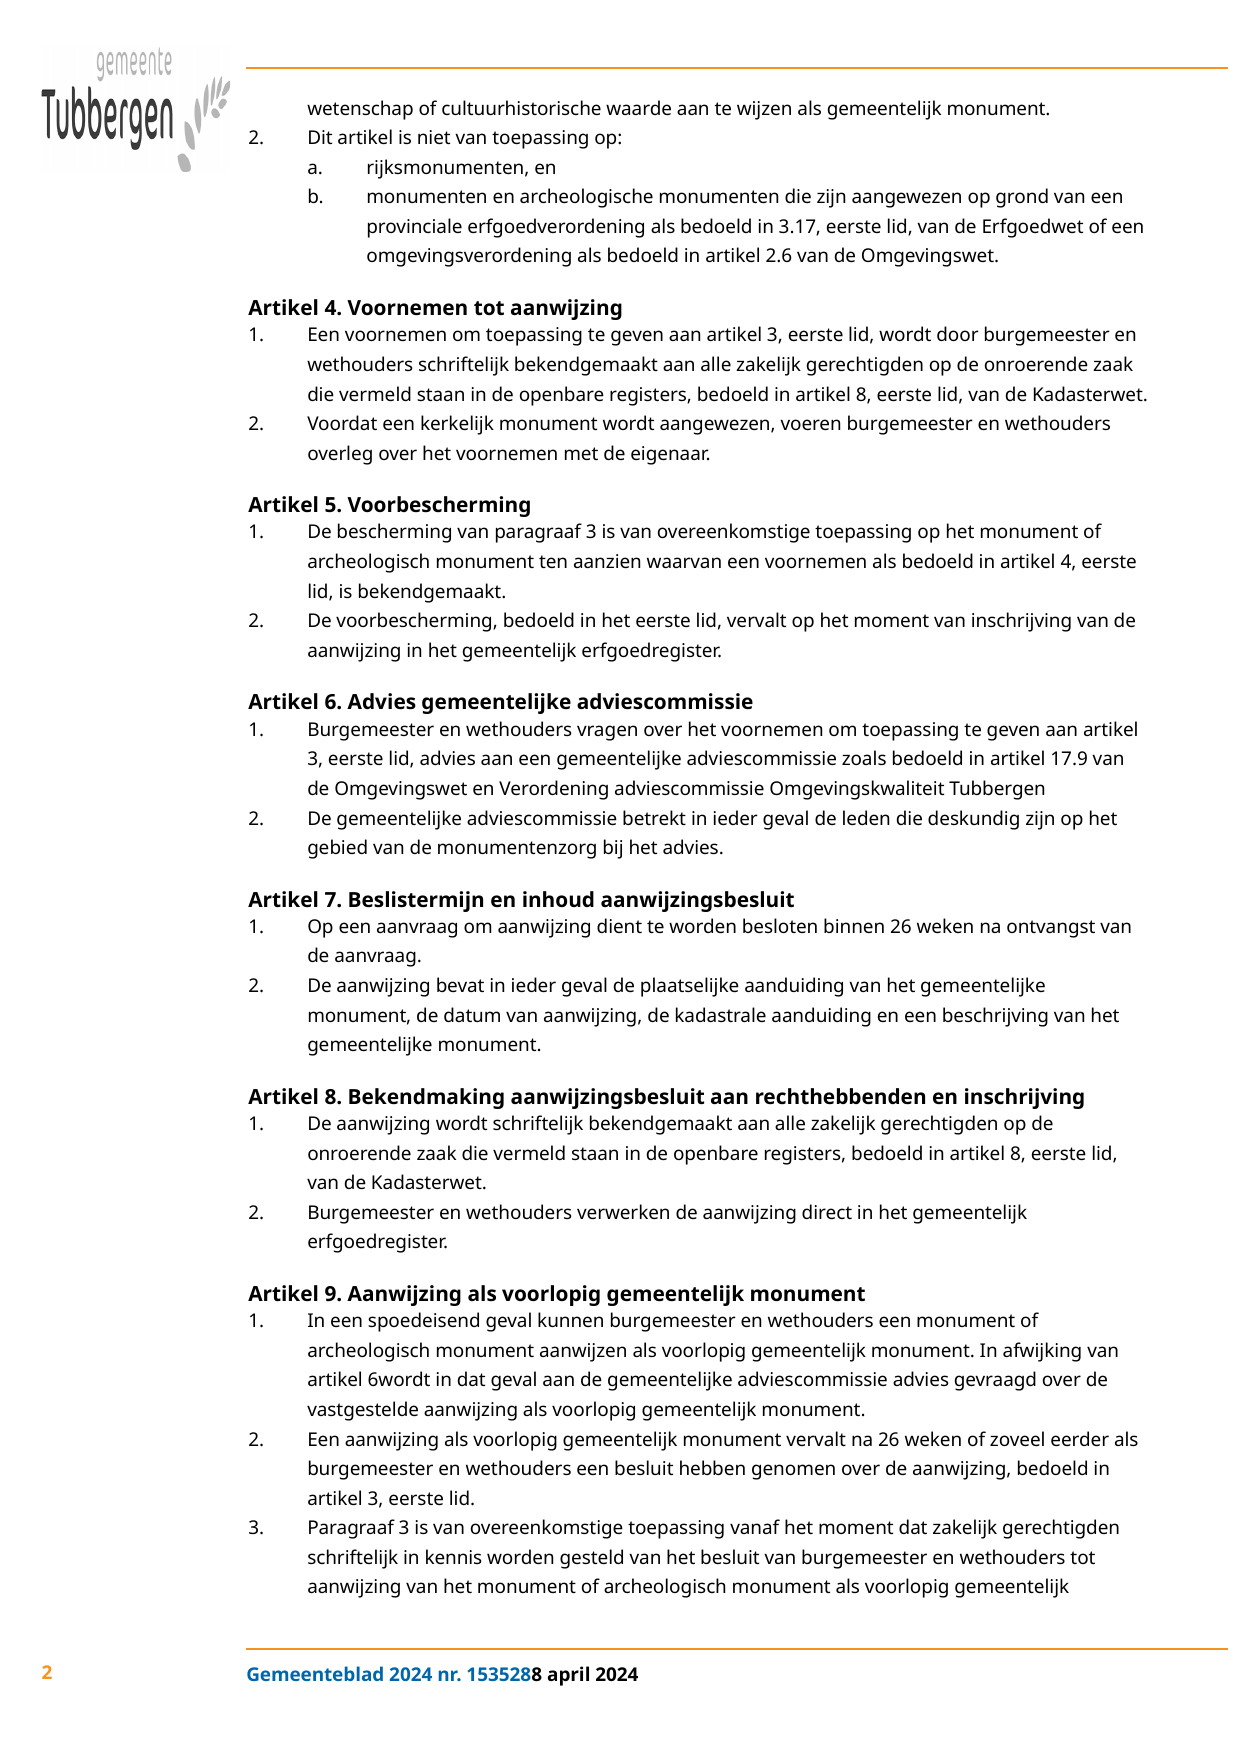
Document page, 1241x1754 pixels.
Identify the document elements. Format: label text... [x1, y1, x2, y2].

list Dit artikel is niet van toepassing op: [248, 124, 1152, 150]
list De aanwijzing bevat in ieder geval de plaatselijke aanduiding van het gemeentelijke monument, de datum van aanwijzing, de kadastrale aanduiding en een beschrijving van het gemeentelijke monument. [248, 972, 1152, 1057]
list Op een aanvraag om aanwijzing dient te worden besloten binnen 26 weken na ontvangst van de aanvraag. [248, 913, 1152, 968]
list rijksmonumenten, en [307, 154, 1152, 180]
list monumenten en archeologische monumenten die zijn aangewezen op grond van een provinciale erfgoedverordening als bedoeld in 3.17, eerste lid, van de Erfgoedwet of een omgevingsverordening als bedoeld in artikel 2.6 van de Omgevingswet. [307, 183, 1152, 268]
list Burgemeester en wethouders verwerken de aanwijzing direct in het gemeentelijk erfgoedregister. [248, 1199, 1152, 1254]
text Artikel 9. Aanwijzing als voorlopig gemeentelijk monument [248, 1279, 1152, 1307]
list Een voornemen om toepassing te geven aan artikel 3, eerste lid, wordt door burgemeester en wethouders schriftelijk bekendgemaakt aan alle zakelijk gerechtigden op de onroerende zaak die vermeld staan in de openbare registers, bedoeld in artikel 8, eerste lid, van de Kadasterwet. [248, 322, 1152, 406]
list Burgemeester en wethouders vragen over het voornemen om toepassing te geven aan artikel 3, eerste lid, advies aan een gemeentelijke adviescommissie zoals bedoeld in artikel 17.9 van de Omgevingswet en Verordening adviescommissie Omgevingskwaliteit Tubbergen [248, 716, 1152, 801]
list Paragraaf 3 is van overeenkomstige toepassing vanaf het moment dat zakelijk gerechtigden schriftelijk in kennis worden gesteld van het besluit van burgemeester en wethouders tot aanwijzing van het monument of archeologisch monument als voorlopig gemeentelijk [248, 1514, 1152, 1599]
text Artikel 4. Voornemen tot aanwijzing [248, 293, 1152, 322]
list De gemeentelijke adviescommissie betrekt in ieder geval de leden die deskundig zijn op het gebied van de monumentenzorg bij het advies. [248, 805, 1152, 860]
list De aanwijzing wordt schriftelijk bekendgemaakt aan alle zakelijk gerechtigden op de onroerende zaak die vermeld staan in de openbare registers, bedoeld in artikel 8, eerste lid, van de Kadasterwet. [248, 1110, 1152, 1195]
text Artikel 6. Advies gemeentelijke adviescommissie [248, 687, 1152, 716]
list De voorbescherming, bedoeld in het eerste lid, vervalt op het moment van inschrijving van de aanwijzing in het gemeentelijk erfgoedregister. [248, 607, 1152, 663]
list wetenschap of cultuurhistorische waarde aan te wijzen als gemeentelijk monument. [248, 95, 1152, 121]
list De bescherming van paragraaf 3 is van overeenkomstige toepassing op het monument of archeologisch monument ten aanzien waarvan een voornemen als bedoeld in artikel 4, eerste lid, is bekendgemaakt. [248, 519, 1152, 604]
list Voordat een kerkelijk monument wordt aangewezen, voeren burgemeester en wethouders overleg over het voornemen met de eigenaar. [248, 410, 1152, 466]
text Artikel 5. Voorbescherming [248, 490, 1152, 519]
text Artikel 8. Bekendmaking aanwijzingsbesluit aan rechthebbenden en inschrijving [248, 1082, 1152, 1110]
list Een aanwijzing als voorlopig gemeentelijk monument vervalt na 26 weken of zoveel eerder als burgemeester en wethouders een besluit hebben genomen over de aanwijzing, bedoeld in artikel 3, eerste lid. [248, 1426, 1152, 1511]
text Artikel 7. Beslistermijn en inhoud aanwijzingsbesluit [248, 885, 1152, 913]
list In een spoedeisend geval kunnen burgemeester en wethouders een monument of archeologisch monument aanwijzen als voorlopig gemeentelijk monument. In afwijking van artikel 6wordt in dat geval aan de gemeentelijke adviescommissie advies gevraagd over de vastgestelde aanwijzing als voorlopig gemeentelijk monument. [248, 1307, 1152, 1422]
picture [41, 47, 231, 172]
